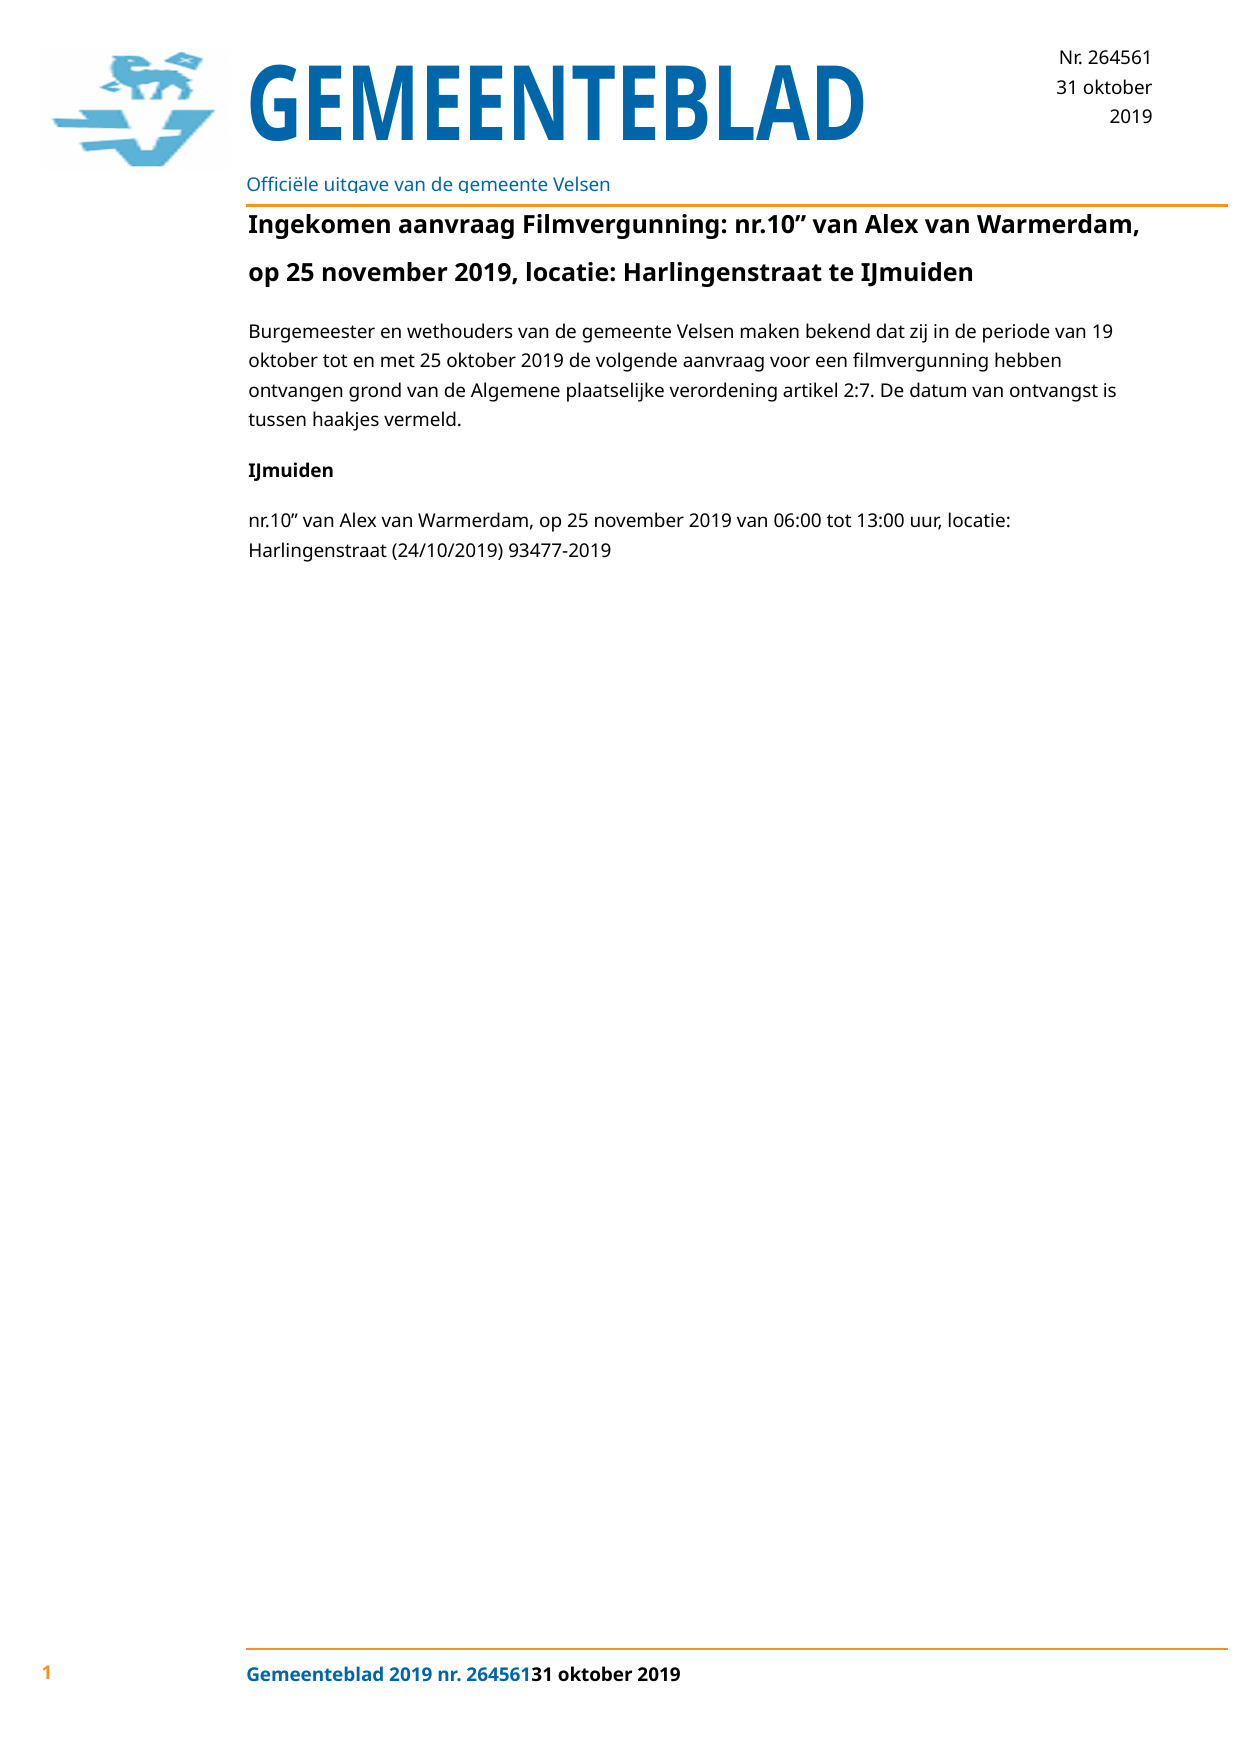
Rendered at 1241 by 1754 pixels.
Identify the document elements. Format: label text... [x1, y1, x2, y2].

text Burgemeester en wethouders van de gemeente Velsen maken bekend dat zij in de periode van 19 oktober tot en met 25 oktober 2019 de volgende aanvraag voor een filmvergunning hebben ontvangen grond van de Algemene plaatselijke verordening artikel 2:7. De datum van ontvangst is tussen haakjes vermeld. [248, 318, 1152, 432]
text Ingekomen aanvraag Filmvergunning: nr.10” van Alex van Warmerdam, op 25 november 2019, locatie: Harlingenstraat te IJmuiden [248, 207, 1152, 288]
picture [41, 47, 231, 172]
text IJmuiden [248, 457, 1152, 483]
text nr.10” van Alex van Warmerdam, op 25 november 2019 van 06:00 tot 13:00 uur, locatie: Harlingenstraat (24/10/2019) 93477-2019 [248, 507, 1152, 563]
